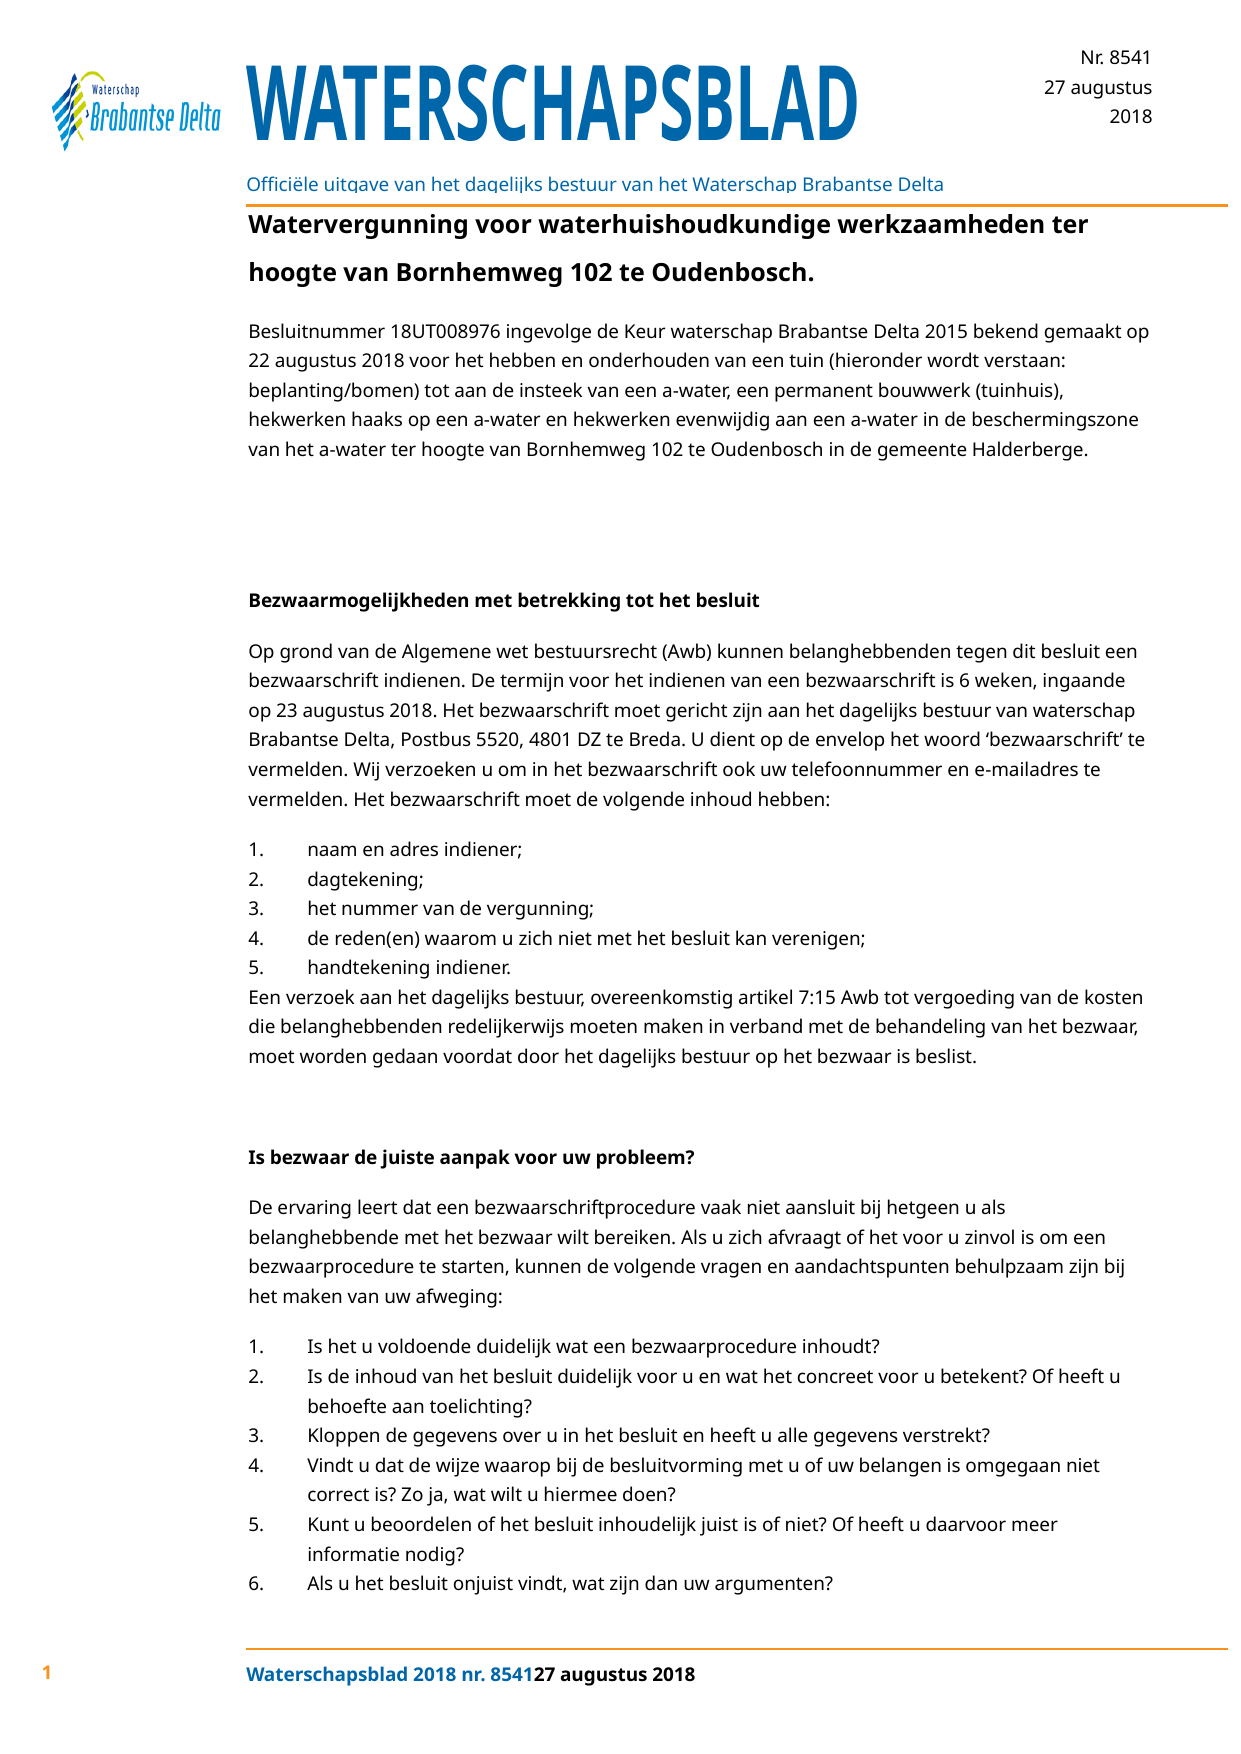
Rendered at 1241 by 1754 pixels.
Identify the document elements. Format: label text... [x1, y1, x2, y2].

picture [41, 47, 231, 172]
list Kunt u beoordelen of het besluit inhoudelijk juist is of niet? Of heeft u daarvoor meer informatie nodig? [248, 1511, 1152, 1567]
list het nummer van de vergunning; [248, 895, 1152, 921]
list handtekening indiener. [248, 954, 1152, 980]
text De ervaring leert dat een bezwaarschriftprocedure vaak niet aansluit bij hetgeen u als belanghebbende met het bezwaar wilt bereiken. Als u zich afvraagt of het voor u zinvol is om een bezwaarprocedure te starten, kunnen de volgende vragen en aandachtspunten behulpzaam zijn bij het maken van uw afweging: [248, 1194, 1152, 1309]
list de reden(en) waarom u zich niet met het besluit kan verenigen; [248, 925, 1152, 951]
text Is bezwaar de juiste aanpak voor uw probleem? [248, 1144, 1152, 1170]
list Is het u voldoende duidelijk wat een bezwaarprocedure inhoudt? [248, 1334, 1152, 1359]
text Een verzoek aan het dagelijks bestuur, overeenkomstig artikel 7:15 Awb tot vergoeding van de kosten die belanghebbenden redelijkerwijs moeten maken in verband met de behandeling van het bezwaar, moet worden gedaan voordat door het dagelijks bestuur op het bezwaar is beslist. [248, 984, 1152, 1069]
list naam en adres indiener; [248, 836, 1152, 862]
list Kloppen de gegevens over u in het besluit en heeft u alle gegevens verstrekt? [248, 1422, 1152, 1448]
list Is de inhoud van het besluit duidelijk voor u en wat het concreet voor u betekent? Of heeft u behoefte aan toelichting? [248, 1363, 1152, 1419]
text Bezwaarmogelijkheden met betrekking tot het besluit [248, 587, 1152, 613]
text Op grond van de Algemene wet bestuursrecht (Awb) kunnen belanghebbenden tegen dit besluit een bezwaarschrift indienen. De termijn voor het indienen van een bezwaarschrift is 6 weken, ingaande op 23 augustus 2018. Het bezwaarschrift moet gericht zijn aan het dagelijks bestuur van waterschap Brabantse Delta, Postbus 5520, 4801 DZ te Breda. U dient op de envelop het woord ‘bezwaarschrift’ te vermelden. Wij verzoeken u om in het bezwaarschrift ook uw telefoonnummer en e‑mailadres te vermelden. Het bezwaarschrift moet de volgende inhoud hebben: [248, 638, 1152, 812]
text Besluitnummer 18UT008976 ingevolge de Keur waterschap Brabantse Delta 2015 bekend gemaakt op 22 augustus 2018 voor het hebben en onderhouden van een tuin (hieronder wordt verstaan: beplanting/bomen) tot aan de insteek van een a-water, een permanent bouwwerk (tuinhuis), hekwerken haaks op een a-water en hekwerken evenwijdig aan een a-water in de beschermingszone van het a-water ter hoogte van Bornhemweg 102 te Oudenbosch in de gemeente Halderberge. [248, 318, 1152, 462]
list dagtekening; [248, 866, 1152, 892]
list Vindt u dat de wijze waarop bij de besluitvorming met u of uw belangen is omgegaan niet correct is? Zo ja, wat wilt u hiermee doen? [248, 1452, 1152, 1507]
list Als u het besluit onjuist vindt, wat zijn dan uw argumenten? [248, 1570, 1152, 1596]
text Watervergunning voor waterhuishoudkundige werkzaamheden ter hoogte van Bornhemweg 102 te Oudenbosch. [248, 207, 1152, 288]
